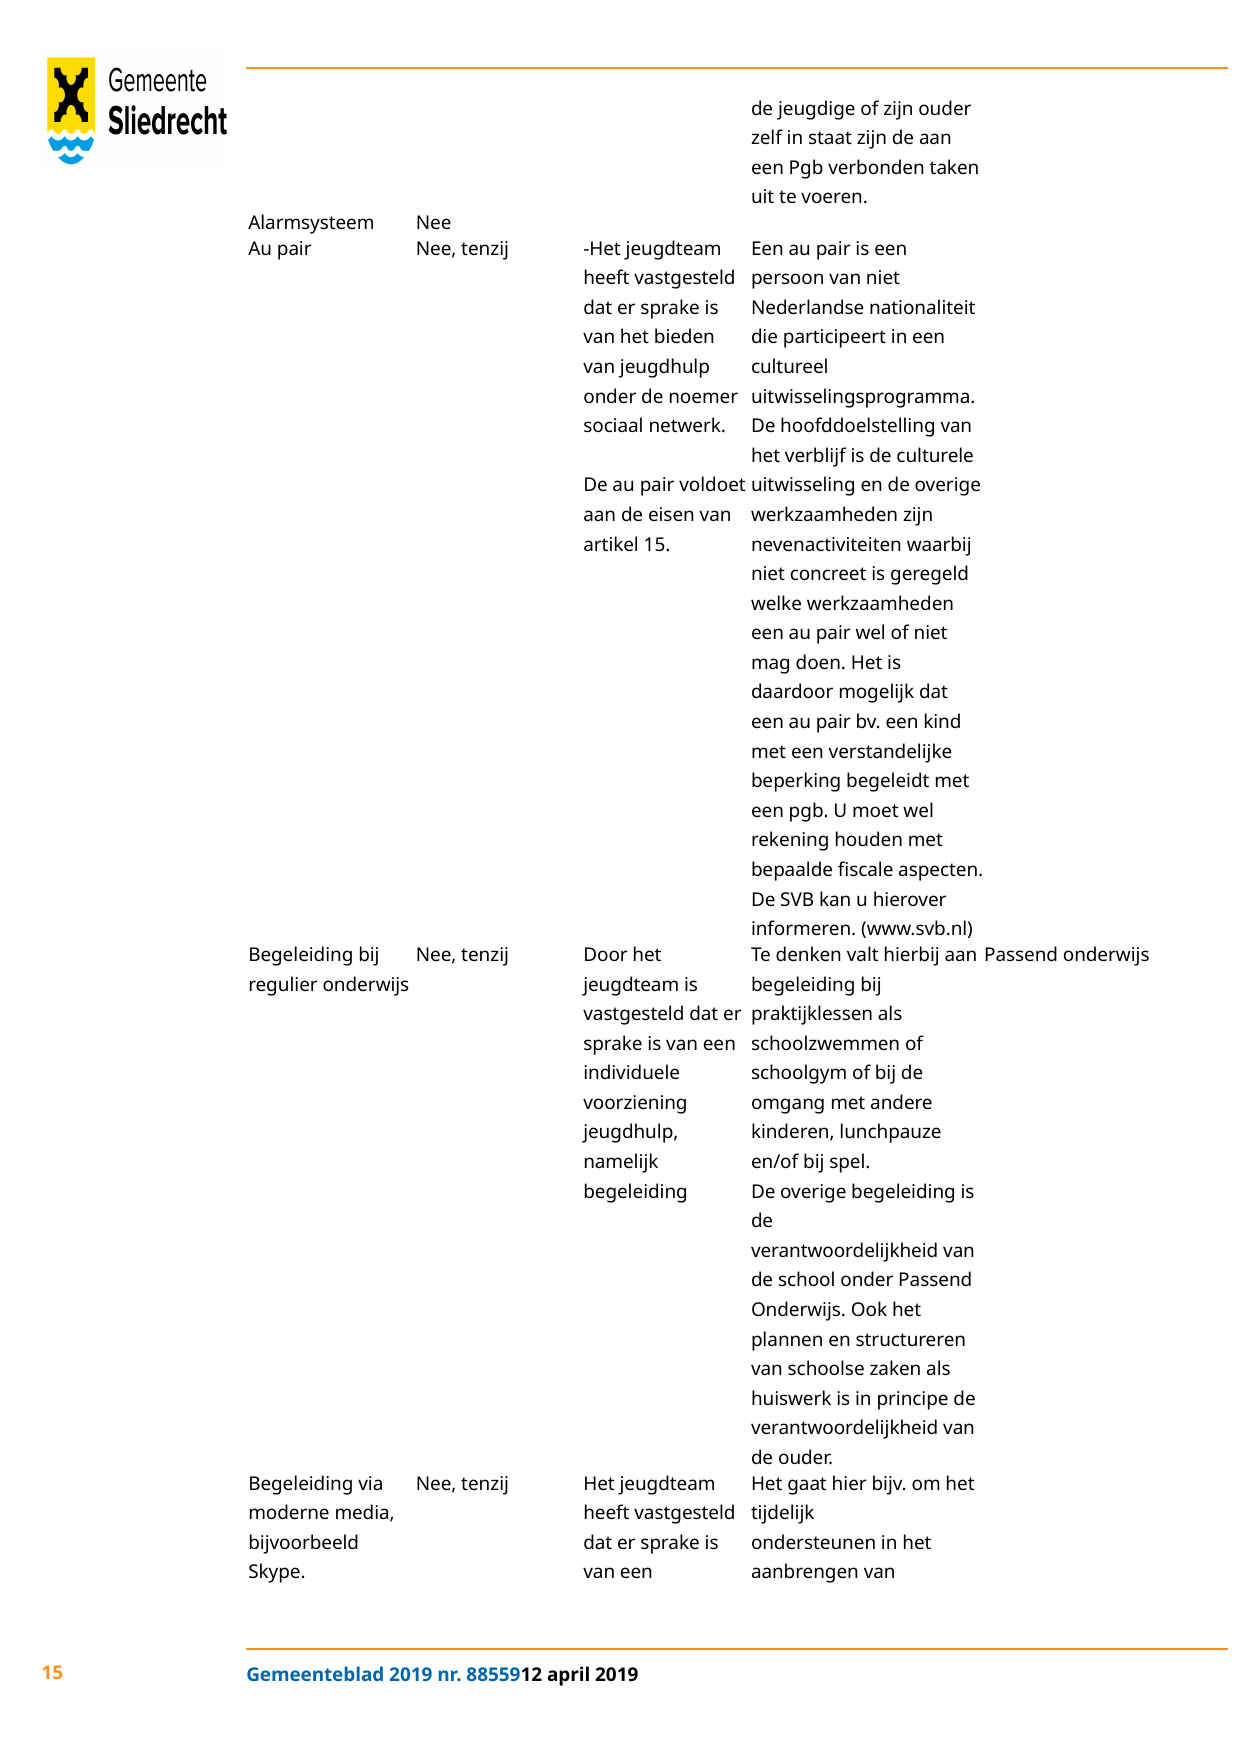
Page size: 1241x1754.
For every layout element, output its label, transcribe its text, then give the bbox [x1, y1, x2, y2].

table_cell [984, 1470, 1152, 1584]
table_cell de jeugdige of zijn ouder zelf in staat zijn de aan een Pgb verbonden taken uit te voeren. [751, 95, 984, 209]
table_cell [583, 95, 751, 209]
table_cell Door het jeugdteam is vastgesteld dat er sprake is van een individuele voorziening jeugdhulp, namelijk begeleiding [583, 941, 751, 1470]
table_cell Nee [416, 209, 583, 235]
table_cell Nee, tenzij [416, 1470, 583, 1584]
table_cell [751, 209, 984, 235]
table_cell [984, 235, 1152, 941]
table_cell Begeleiding via moderne media, bijvoorbeeld Skype. [248, 1470, 416, 1584]
picture [41, 47, 231, 172]
table_cell Au pair [248, 235, 416, 941]
table_cell Nee, tenzij [416, 941, 583, 1470]
table_cell Het jeugdteam heeft vastgesteld dat er sprake is van een [583, 1470, 751, 1584]
table_cell Begeleiding bij regulier onderwijs [248, 941, 416, 1470]
table_cell Nee, tenzij [416, 235, 583, 941]
table_cell Een au pair is een persoon van niet Nederlandse nationaliteit die participeert in een cultureel uitwisselingsprogramma. De hoofddoelstelling van het verblijf is de culturele uitwisseling en de overige werkzaamheden zijn nevenactiviteiten waarbij niet concreet is geregeld welke werkzaamheden een au pair wel of niet mag doen. Het is daardoor mogelijk dat een au pair bv. een kind met een verstandelijke beperking begeleidt met een pgb. U moet wel rekening houden met bepaalde fiscale aspecten. De SVB kan u hierover informeren. (www.svb.nl) [751, 235, 984, 941]
table_cell Het gaat hier bijv. om het tijdelijk ondersteunen in het aanbrengen van [751, 1470, 984, 1584]
table_cell Alarmsysteem [248, 209, 416, 235]
table_cell [583, 209, 751, 235]
table_cell Passend onderwijs [984, 941, 1152, 1470]
table_cell [984, 95, 1152, 209]
table_cell [248, 95, 416, 209]
table_cell -Het jeugdteam heeft vastgesteld dat er sprake is van het bieden van jeugdhulp onder de noemer sociaal netwerk. De au pair voldoet aan de eisen van artikel 15. [583, 235, 751, 941]
table_cell Te denken valt hierbij aan begeleiding bij praktijklessen als schoolzwemmen of schoolgym of bij de omgang met andere kinderen, lunchpauze en/of bij spel. De overige begeleiding is de verantwoordelijkheid van de school onder Passend Onderwijs. Ook het plannen en structureren van schoolse zaken als huiswerk is in principe de verantwoordelijkheid van de ouder. [751, 941, 984, 1470]
table_cell [416, 95, 583, 209]
table_cell [984, 209, 1152, 235]
